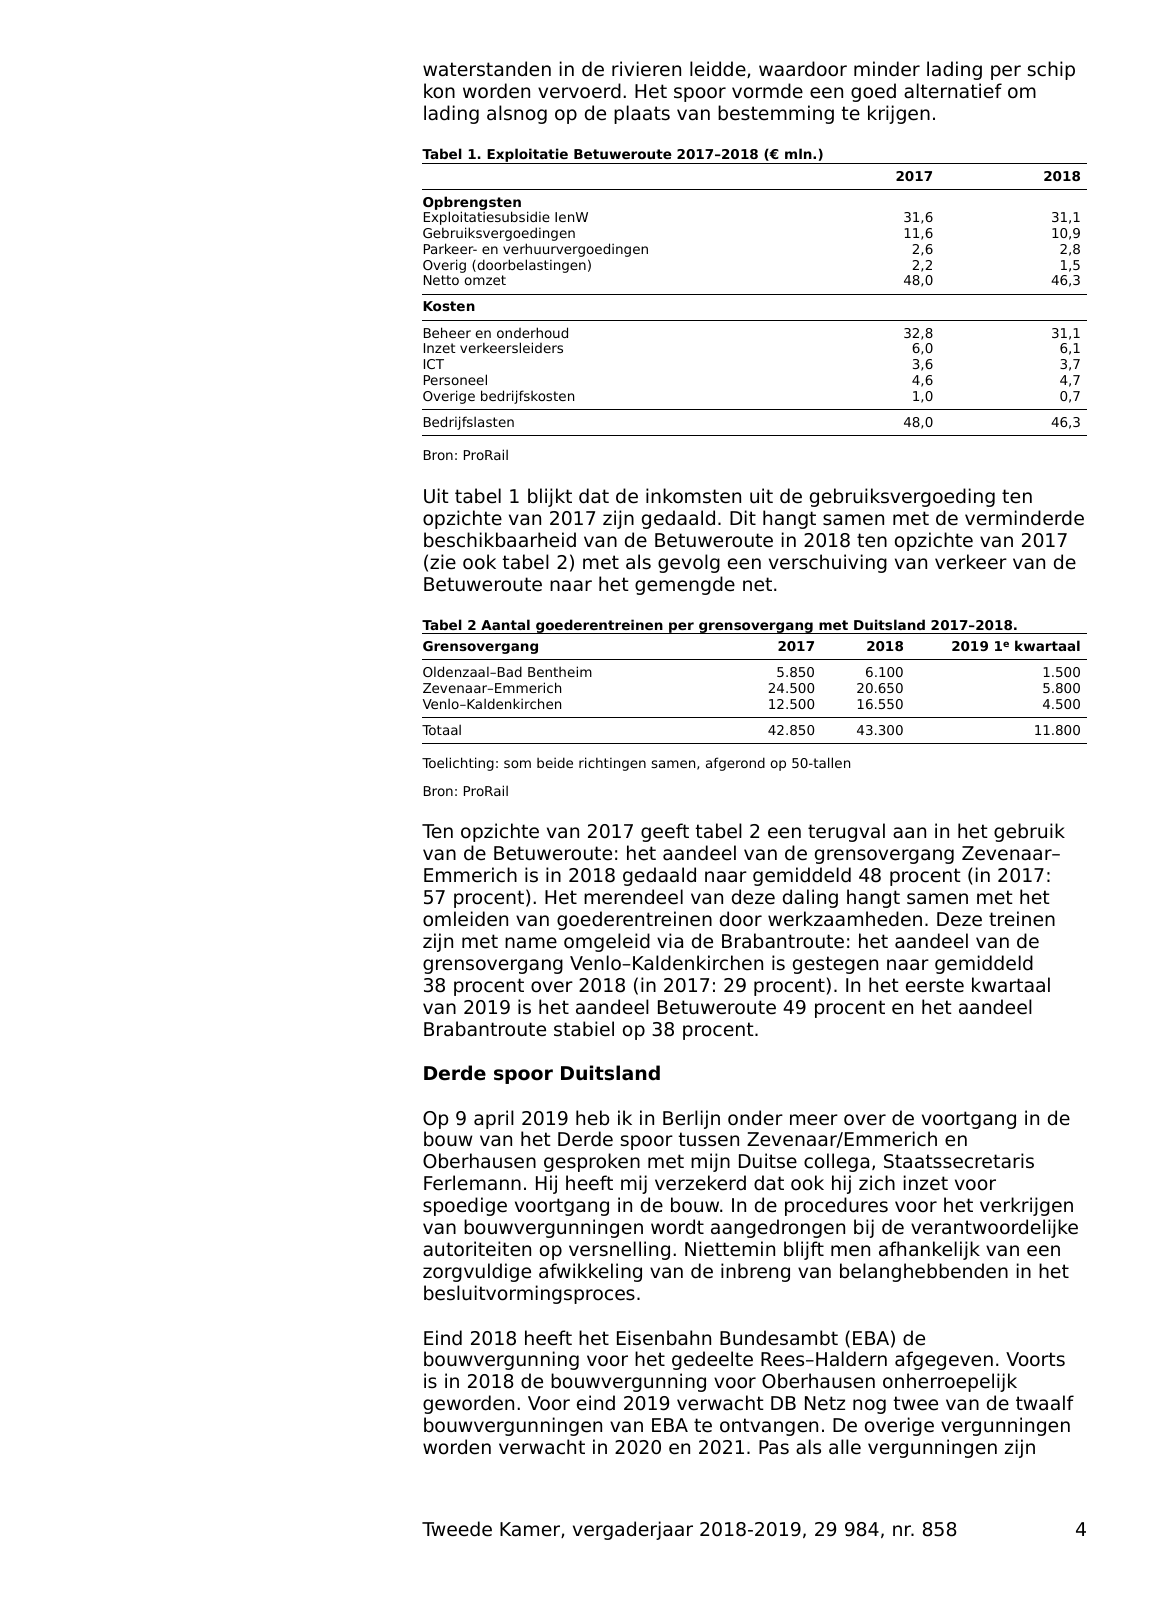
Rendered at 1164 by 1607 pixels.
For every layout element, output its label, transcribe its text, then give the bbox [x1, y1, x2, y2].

table_cell 16.550 [821, 696, 909, 717]
table_cell 2019 1e kwartaal [910, 634, 1087, 659]
table_cell 1.500 [910, 660, 1087, 681]
table_cell 32,8 [791, 321, 939, 341]
table_cell Overig (doorbelastingen) [422, 258, 791, 273]
table_cell Inzet verkeersleiders [422, 341, 791, 357]
table_cell 31,6 [791, 210, 939, 226]
table_cell [939, 190, 1087, 210]
table_cell ICT [422, 357, 791, 373]
table_cell 1,0 [791, 388, 939, 409]
table_cell 12.500 [732, 696, 821, 717]
table_cell 24.500 [732, 681, 821, 696]
text Eind 2018 heeft het Eisenbahn Bundesambt (EBA) de bouwvergunning voor het gedeelte Rees–Haldern afgegeven. Voorts is in 2018 de bouwvergunning voor Oberhausen onherroepelijk geworden. Voor eind 2019 verwacht DB Netz nog twee van de twaalf bouwvergunningen van EBA te ontvangen. De overige vergunningen worden verwacht in 2020 en 2021. Pas als alle vergunningen zijn [422, 1327, 1087, 1459]
subtitle Derde spoor Duitsland [422, 1063, 1087, 1085]
table_cell 2,6 [791, 242, 939, 257]
table_cell 48,0 [791, 410, 939, 435]
table_cell 31,1 [939, 210, 1087, 226]
table_header Tabel 1. Exploitatie Betuweroute 2017–2018 (€ mln.) [422, 147, 1087, 163]
table_cell 6,1 [939, 341, 1087, 357]
table_cell Zevenaar–Emmerich [422, 681, 732, 696]
table_cell Exploitatiesubsidie IenW [422, 210, 791, 226]
table_cell 1,5 [939, 258, 1087, 273]
table_cell Beheer en onderhoud [422, 321, 791, 341]
table_cell 2,2 [791, 258, 939, 273]
table_cell 11.800 [910, 718, 1087, 743]
table_cell 3,6 [791, 357, 939, 373]
table_cell 31,1 [939, 321, 1087, 341]
table_cell 6.100 [821, 660, 909, 681]
table_cell [422, 164, 791, 189]
table_cell Opbrengsten [422, 190, 791, 210]
table_cell Bedrijfslasten [422, 410, 791, 435]
table_cell Personeel [422, 373, 791, 388]
table_header Tabel 2 Aantal goederentreinen per grensovergang met Duitsland 2017–2018. [422, 618, 1087, 633]
table_cell 2,8 [939, 242, 1087, 257]
table_cell 6,0 [791, 341, 939, 357]
table_cell 46,3 [939, 410, 1087, 435]
table_cell 11,6 [791, 226, 939, 242]
table_cell Toelichting: som beide richtingen samen, afgerond op 50-tallen Bron: ProRail [422, 744, 1087, 799]
text waterstanden in de rivieren leidde, waardoor minder lading per schip kon worden vervoerd. Het spoor vormde een goed alternatief om lading alsnog op de plaats van bestemming te krijgen. [422, 59, 1087, 125]
table_cell 3,7 [939, 357, 1087, 373]
table_cell 4.500 [910, 696, 1087, 717]
text Op 9 april 2019 heb ik in Berlijn onder meer over de voortgang in de bouw van het Derde spoor tussen Zevenaar/Emmerich en Oberhausen gesproken met mijn Duitse collega, Staatssecretaris Ferlemann. Hij heeft mij verzekerd dat ook hij zich inzet voor spoedige voortgang in de bouw. In de procedures voor het verkrijgen van bouwvergunningen wordt aangedrongen bij de verantwoordelijke autoriteiten op versnelling. Niettemin blijft men afhankelijk van een zorgvuldige afwikkeling van de inbreng van belanghebbenden in het besluitvormingsproces. [422, 1107, 1087, 1305]
table_cell 2018 [939, 164, 1087, 189]
table_cell [791, 295, 939, 320]
text Ten opzichte van 2017 geeft tabel 2 een terugval aan in het gebruik van de Betuweroute: het aandeel van de grensovergang Zevenaar–Emmerich is in 2018 gedaald naar gemiddeld 48 procent (in 2017: 57 procent). Het merendeel van deze daling hangt samen met het omleiden van goederentreinen door werkzaamheden. Deze treinen zijn met name omgeleid via de Brabantroute: het aandeel van de grensovergang Venlo–Kaldenkirchen is gestegen naar gemiddeld 38 procent over 2018 (in 2017: 29 procent). In het eerste kwartaal van 2019 is het aandeel Betuweroute 49 procent en het aandeel Brabantroute stabiel op 38 procent. [422, 821, 1087, 1041]
table_cell 5.850 [732, 660, 821, 681]
table_cell Kosten [422, 295, 791, 320]
table_cell 48,0 [791, 273, 939, 293]
table_cell Netto omzet [422, 273, 791, 293]
table_cell 43.300 [821, 718, 909, 743]
table_cell Grensovergang [422, 634, 732, 659]
table_cell 2017 [791, 164, 939, 189]
table_cell 4,7 [939, 373, 1087, 388]
table_cell 20.650 [821, 681, 909, 696]
table_cell [791, 190, 939, 210]
table_cell 2018 [821, 634, 909, 659]
table_cell 4,6 [791, 373, 939, 388]
table_cell Oldenzaal–Bad Bentheim [422, 660, 732, 681]
table_cell 46,3 [939, 273, 1087, 293]
table_cell 5.800 [910, 681, 1087, 696]
table_cell Totaal [422, 718, 732, 743]
table_cell 0,7 [939, 388, 1087, 409]
table_cell Gebruiksvergoedingen [422, 226, 791, 242]
table_cell [939, 295, 1087, 320]
text Uit tabel 1 blijkt dat de inkomsten uit de gebruiksvergoeding ten opzichte van 2017 zijn gedaald. Dit hangt samen met de verminderde beschikbaarheid van de Betuweroute in 2018 ten opzichte van 2017 (zie ook tabel 2) met als gevolg een verschuiving van verkeer van de Betuweroute naar het gemengde net. [422, 486, 1087, 596]
table_cell Overige bedrijfskosten [422, 388, 791, 409]
table_cell Bron: ProRail [422, 436, 1087, 463]
table_cell 2017 [732, 634, 821, 659]
table_cell 42.850 [732, 718, 821, 743]
table_cell Parkeer- en verhuurvergoedingen [422, 242, 791, 257]
table_cell Venlo–Kaldenkirchen [422, 696, 732, 717]
table_cell 10,9 [939, 226, 1087, 242]
